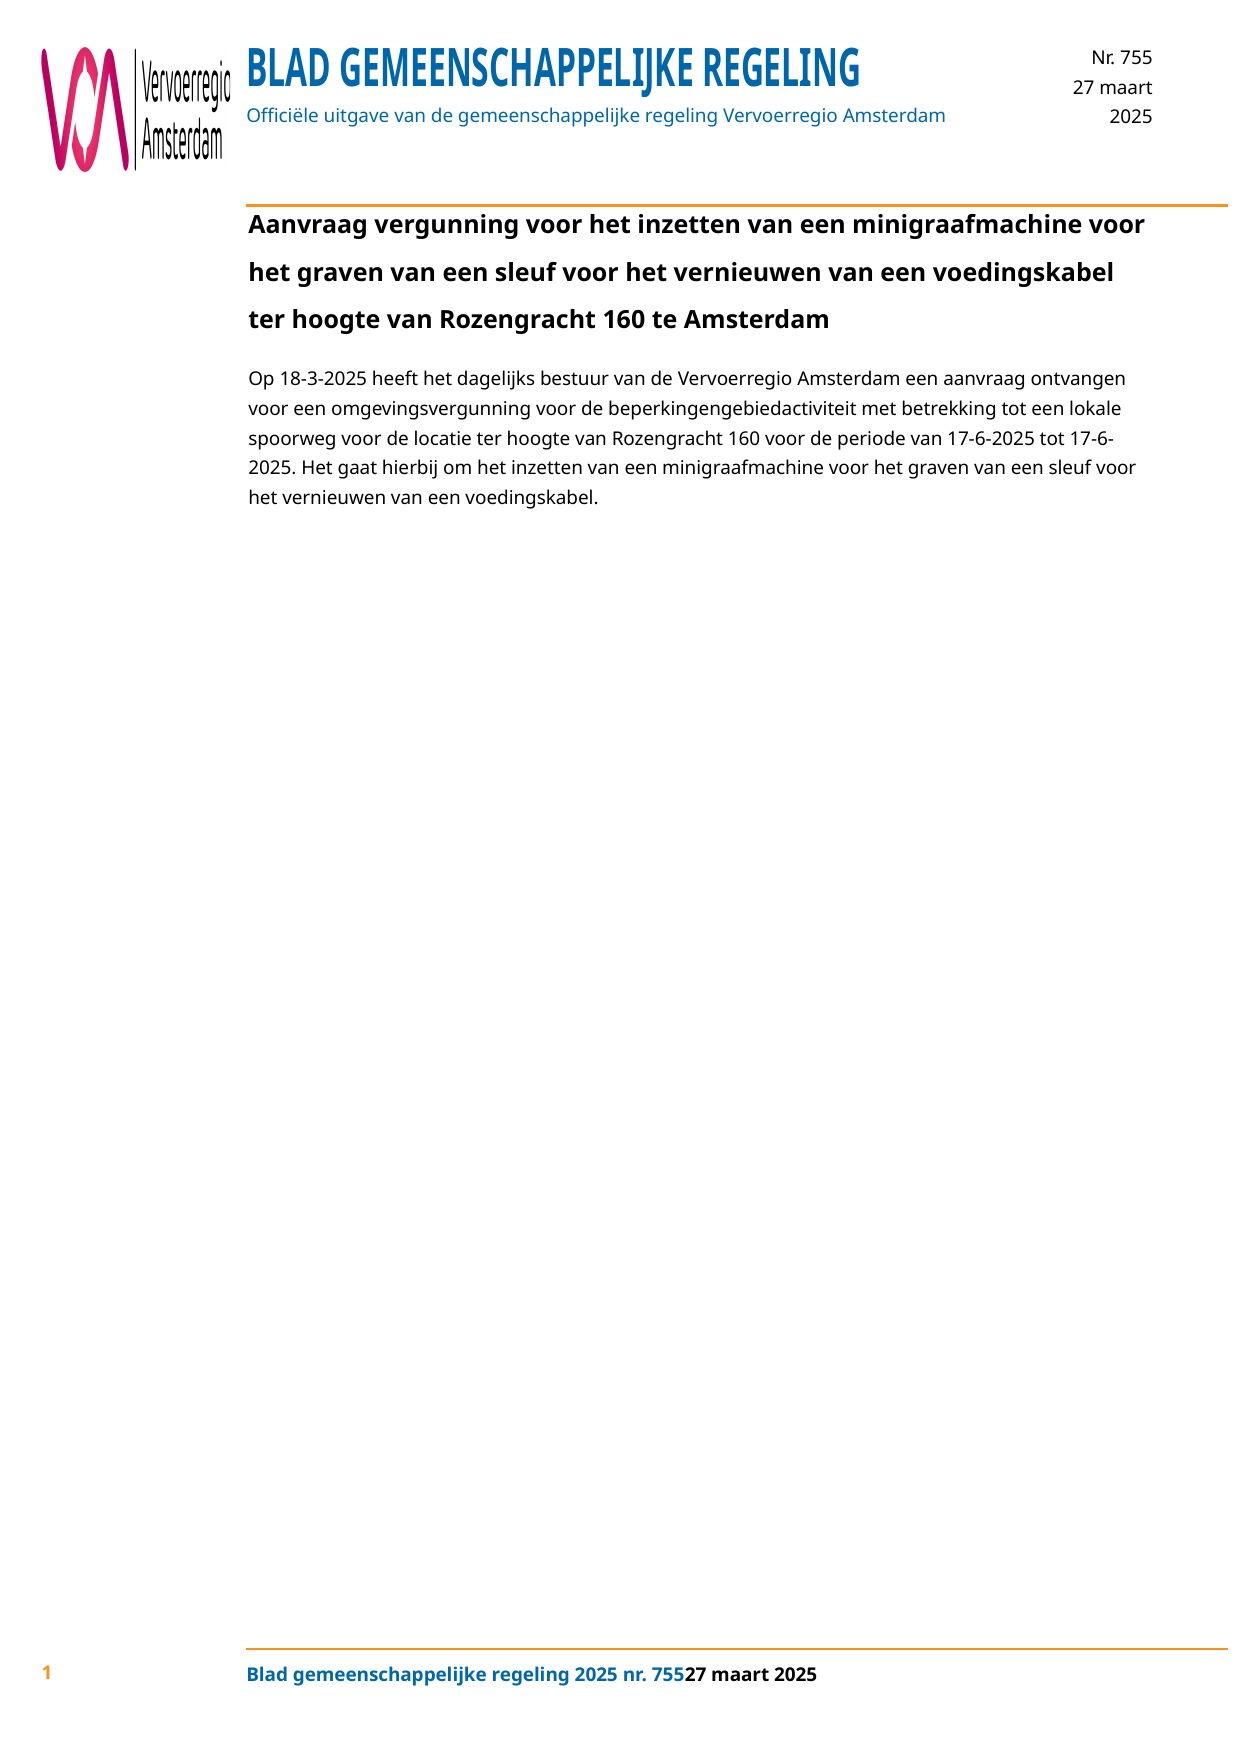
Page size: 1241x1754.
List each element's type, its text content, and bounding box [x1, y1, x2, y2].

picture [41, 47, 231, 172]
text Op 18-3-2025 heeft het dagelijks bestuur van de Vervoerregio Amsterdam een aanvraag ontvangen voor een omgevingsvergunning voor de beperkingengebiedactiviteit met betrekking tot een lokale spoorweg voor de locatie ter hoogte van Rozengracht 160 voor de periode van 17-6-2025 tot 17-6-2025. Het gaat hierbij om het inzetten van een minigraafmachine voor het graven van een sleuf voor het vernieuwen van een voedingskabel. [248, 366, 1152, 509]
text Aanvraag vergunning voor het inzetten van een minigraafmachine voor het graven van een sleuf voor het vernieuwen van een voedingskabel ter hoogte van Rozengracht 160 te Amsterdam [248, 207, 1152, 336]
